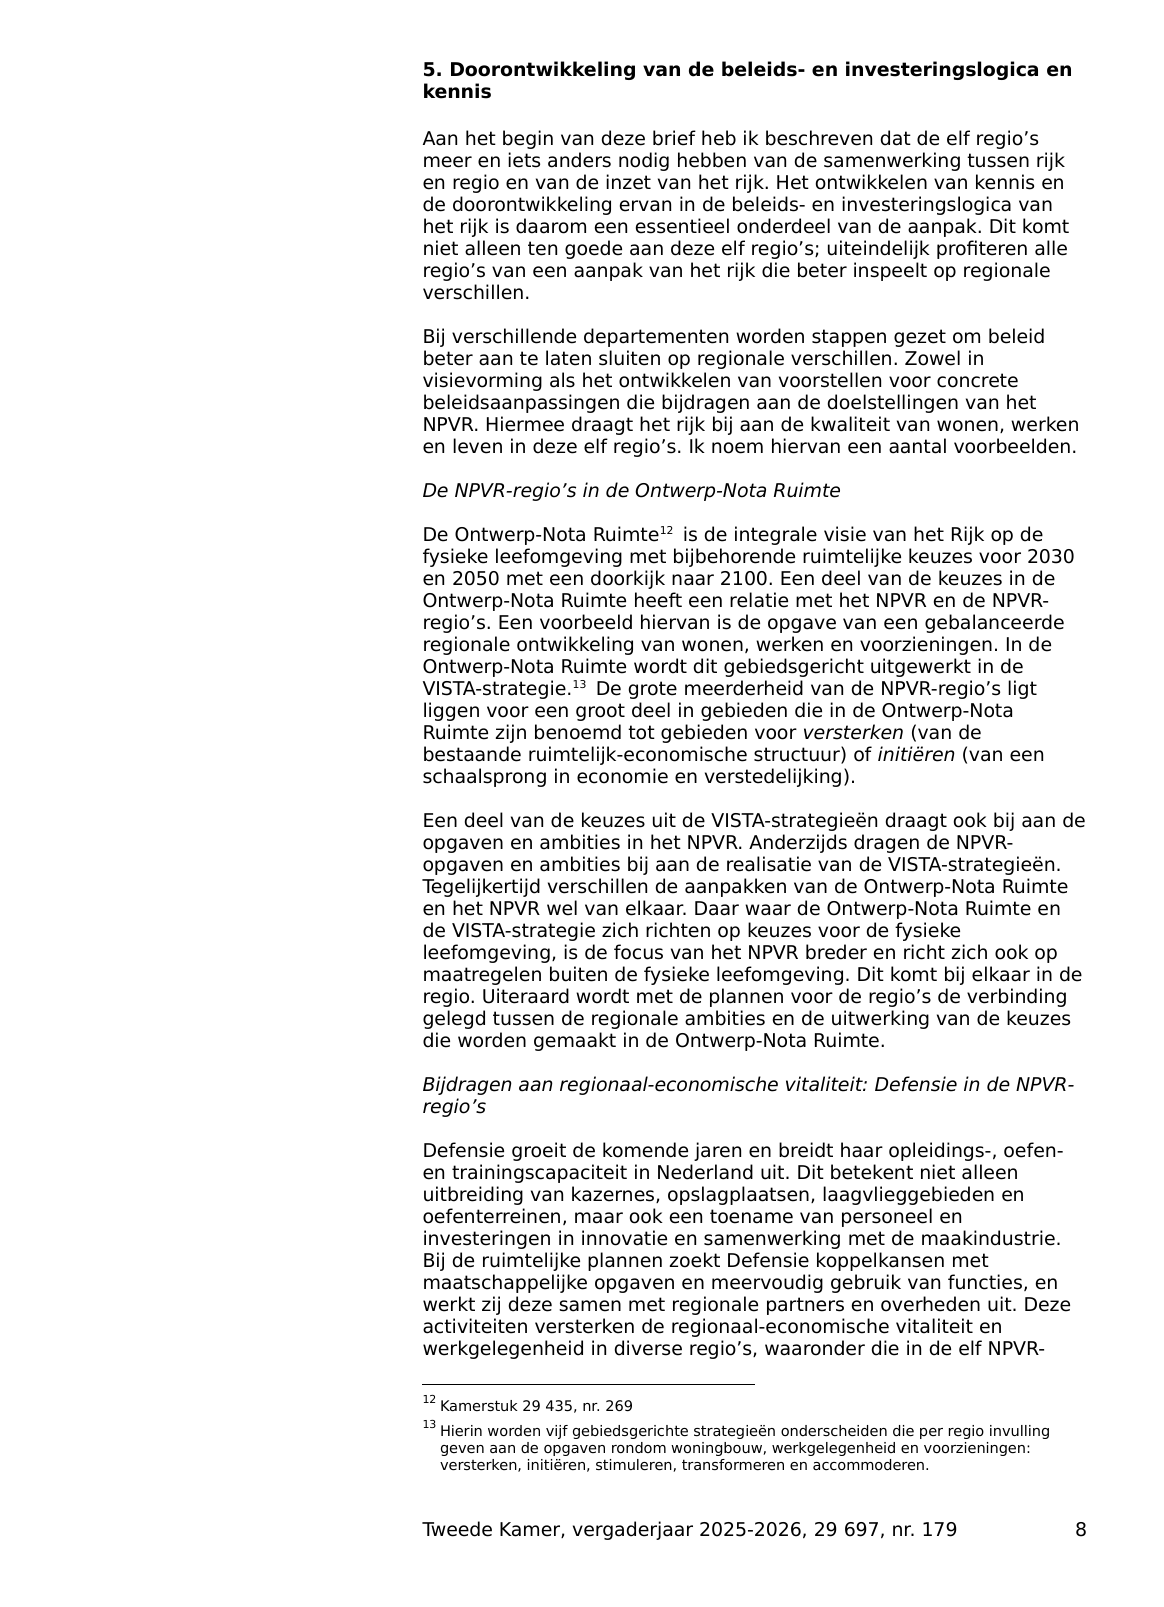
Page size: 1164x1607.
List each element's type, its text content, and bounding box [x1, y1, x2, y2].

text Kamerstuk 29 435, nr. 269 [422, 1393, 1087, 1416]
text Defensie groeit de komende jaren en breidt haar opleidings-, oefen- en trainingscapaciteit in Nederland uit. Dit betekent niet alleen uitbreiding van kazernes, opslagplaatsen, laagvlieggebieden en oefenterreinen, maar ook een toename van personeel en investeringen in innovatie en samenwerking met de maakindustrie. Bij de ruimtelijke plannen zoekt Defensie koppelkansen met maatschappelijke opgaven en meervoudig gebruik van functies, en werkt zij deze samen met regionale partners en overheden uit. Deze activiteiten versterken de regionaal-economische vitaliteit en werkgelegenheid in diverse regio’s, waaronder die in de elf NPVR- [422, 1140, 1087, 1360]
text Hierin worden vijf gebiedsgerichte strategieën onderscheiden die per regio invulling geven aan de opgaven rondom woningbouw, werkgelegenheid en voorzieningen: versterken, initiëren, stimuleren, transformeren en accommoderen. [422, 1418, 1087, 1474]
text Een deel van de keuzes uit de VISTA-strategieën draagt ook bij aan de opgaven en ambities in het NPVR. Anderzijds dragen de NPVR-opgaven en ambities bij aan de realisatie van de VISTA-strategieën. Tegelijkertijd verschillen de aanpakken van de Ontwerp-Nota Ruimte en het NPVR wel van elkaar. Daar waar de Ontwerp-Nota Ruimte en de VISTA-strategie zich richten op keuzes voor de fysieke leefomgeving, is de focus van het NPVR breder en richt zich ook op maatregelen buiten de fysieke leefomgeving. Dit komt bij elkaar in de regio. Uiteraard wordt met de plannen voor de regio’s de verbinding gelegd tussen de regionale ambities en de uitwerking van de keuzes die worden gemaakt in de Ontwerp-Nota Ruimte. [422, 810, 1087, 1052]
text De Ontwerp-Nota Ruimte is de integrale visie van het Rijk op de fysieke leefomgeving met bijbehorende ruimtelijke keuzes voor 2030 en 2050 met een doorkijk naar 2100. Een deel van de keuzes in de Ontwerp-Nota Ruimte heeft een relatie met het NPVR en de NPVR-regio’s. Een voorbeeld hiervan is de opgave van een gebalanceerde regionale ontwikkeling van wonen, werken en voorzieningen. In de Ontwerp-Nota Ruimte wordt dit gebiedsgericht uitgewerkt in de VISTA-strategie. De grote meerderheid van de NPVR-regio’s ligt liggen voor een groot deel in gebieden die in de Ontwerp-Nota Ruimte zijn benoemd tot gebieden voor versterken (van de bestaande ruimtelijk-economische structuur) of initiëren (van een schaalsprong in economie en verstedelijking). [422, 524, 1087, 788]
text Aan het begin van deze brief heb ik beschreven dat de elf regio’s meer en iets anders nodig hebben van de samenwerking tussen rijk en regio en van de inzet van het rijk. Het ontwikkelen van kennis en de doorontwikkeling ervan in de beleids- en investeringslogica van het rijk is daarom een essentieel onderdeel van de aanpak. Dit komt niet alleen ten goede aan deze elf regio’s; uiteindelijk profiteren alle regio’s van een aanpak van het rijk die beter inspeelt op regionale verschillen. [422, 128, 1087, 304]
subtitle Bijdragen aan regionaal-economische vitaliteit: Defensie in de NPVR-regio’s [422, 1074, 1087, 1118]
text Bij verschillende departementen worden stappen gezet om beleid beter aan te laten sluiten op regionale verschillen. Zowel in visievorming als het ontwikkelen van voorstellen voor concrete beleidsaanpassingen die bijdragen aan de doelstellingen van het NPVR. Hiermee draagt het rijk bij aan de kwaliteit van wonen, werken en leven in deze elf regio’s. Ik noem hiervan een aantal voorbeelden. [422, 326, 1087, 458]
subtitle 5. Doorontwikkeling van de beleids- en investeringslogica en kennis [422, 59, 1087, 103]
subtitle De NPVR-regio’s in de Ontwerp-Nota Ruimte [422, 480, 1087, 502]
